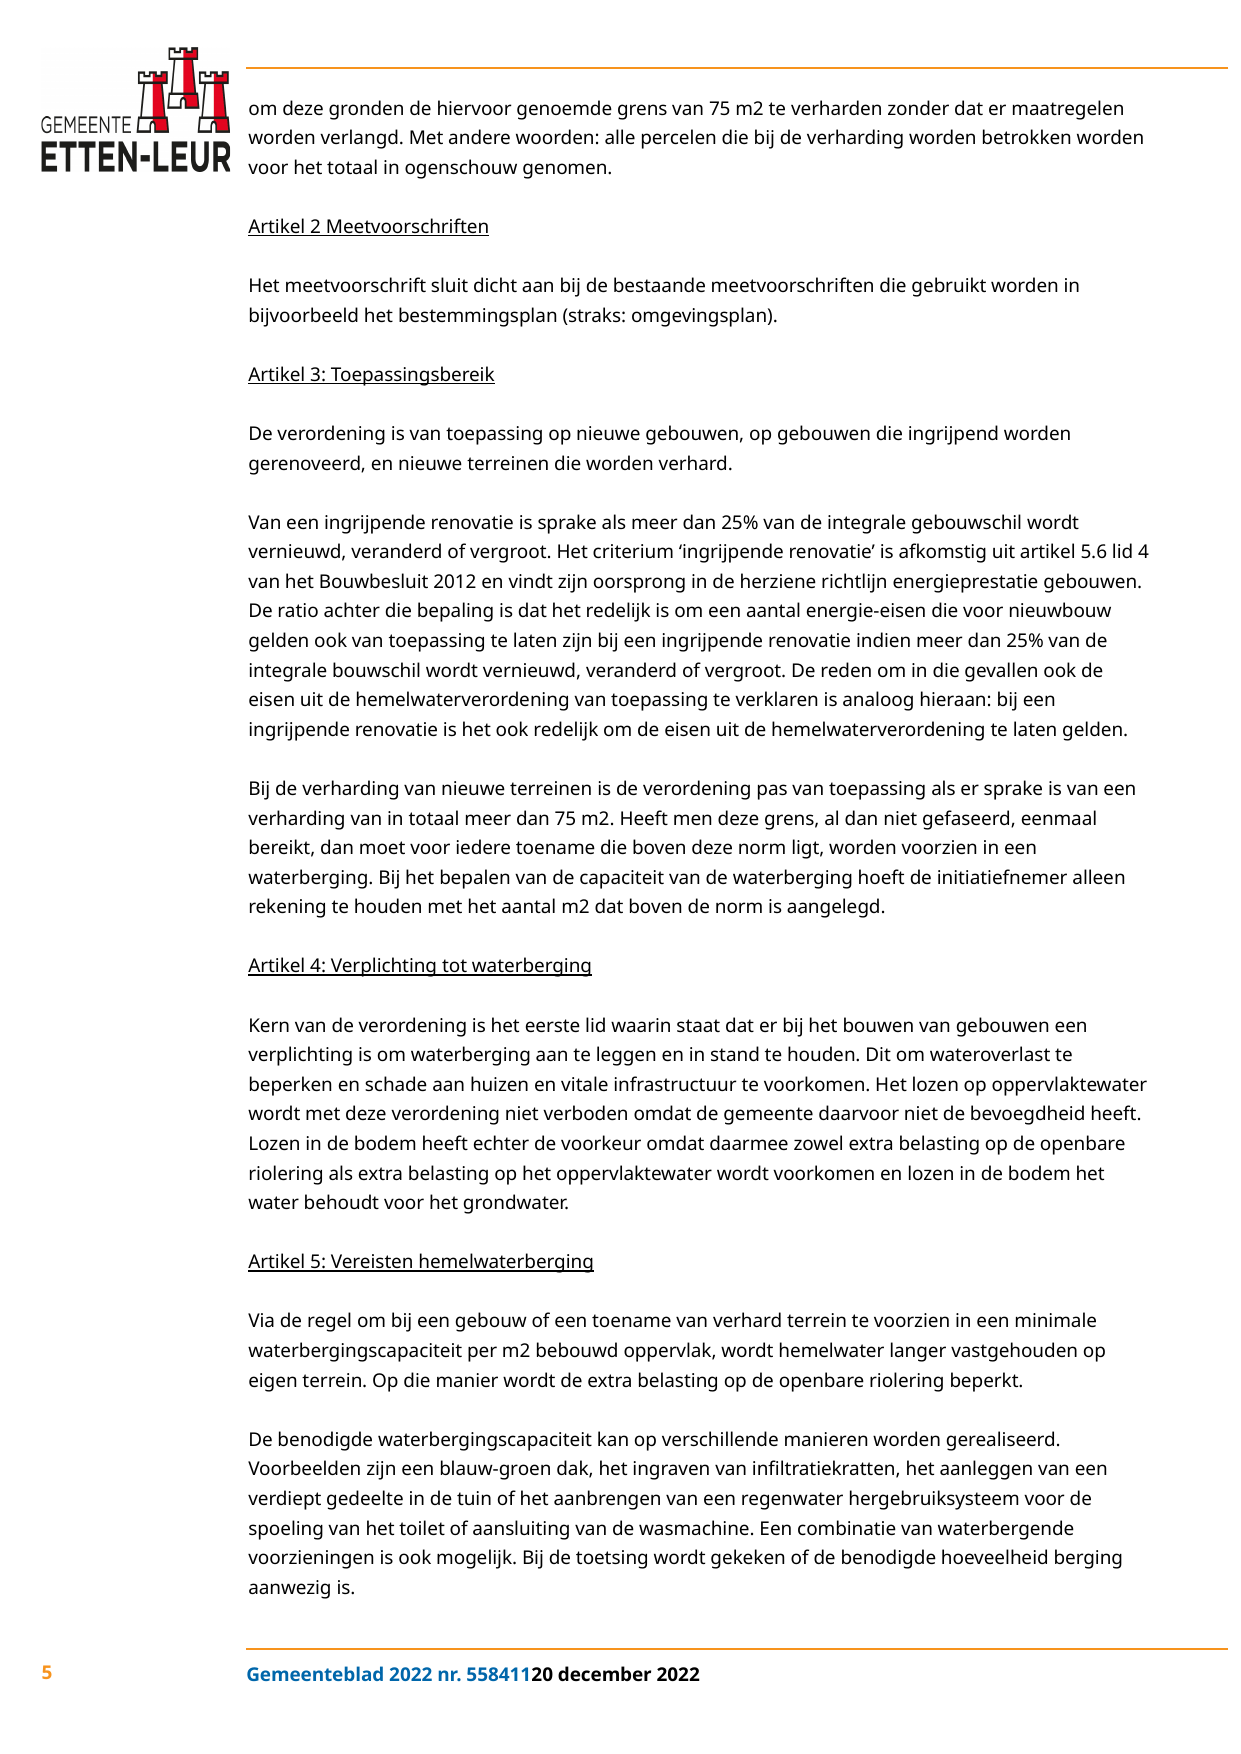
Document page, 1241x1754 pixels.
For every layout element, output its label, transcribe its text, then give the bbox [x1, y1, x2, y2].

text De benodigde waterbergingscapaciteit kan op verschillende manieren worden gerealiseerd. Voorbeelden zijn een blauw-groen dak, het ingraven van infiltratiekratten, het aanleggen van een verdiept gedeelte in de tuin of het aanbrengen van een regenwater hergebruiksysteem voor de spoeling van het toilet of aansluiting van de wasmachine. Een combinatie van waterbergende voorzieningen is ook mogelijk. Bij de toetsing wordt gekeken of de benodigde hoeveelheid berging aanwezig is. [248, 1426, 1152, 1600]
text De verordening is van toepassing op nieuwe gebouwen, op gebouwen die ingrijpend worden gerenoveerd, en nieuwe terreinen die worden verhard. [248, 420, 1152, 476]
text Via de regel om bij een gebouw of een toename van verhard terrein te voorzien in een minimale waterbergingscapaciteit per m2 bebouwd oppervlak, wordt hemelwater langer vastgehouden op eigen terrein. Op die manier wordt de extra belasting op de openbare riolering beperkt. [248, 1308, 1152, 1393]
picture [41, 47, 231, 172]
text Artikel 2 Meetvoorschriften [248, 213, 1152, 239]
text om deze gronden de hiervoor genoemde grens van 75 m2 te verharden zonder dat er maatregelen worden verlangd. Met andere woorden: alle percelen die bij de verharding worden betrokken worden voor het totaal in ogenschouw genomen. [248, 95, 1152, 180]
text Van een ingrijpende renovatie is sprake als meer dan 25% van de integrale gebouwschil wordt vernieuwd, veranderd of vergroot. Het criterium ‘ingrijpende renovatie’ is afkomstig uit artikel 5.6 lid 4 van het Bouwbesluit 2012 en vindt zijn oorsprong in de herziene richtlijn energieprestatie gebouwen. De ratio achter die bepaling is dat het redelijk is om een aantal energie-eisen die voor nieuwbouw gelden ook van toepassing te laten zijn bij een ingrijpende renovatie indien meer dan 25% van de integrale bouwschil wordt vernieuwd, veranderd of vergroot. De reden om in die gevallen ook de eisen uit de hemelwaterverordening van toepassing te verklaren is analoog hieraan: bij een ingrijpende renovatie is het ook redelijk om de eisen uit de hemelwaterverordening te laten gelden. [248, 509, 1152, 742]
text Artikel 4: Verplichting tot waterberging [248, 953, 1152, 978]
text Artikel 3: Toepassingsbereik [248, 361, 1152, 387]
text Bij de verharding van nieuwe terreinen is de verordening pas van toepassing als er sprake is van een verharding van in totaal meer dan 75 m2. Heeft men deze grens, al dan niet gefaseerd, eenmaal bereikt, dan moet voor iedere toename die boven deze norm ligt, worden voorzien in een waterberging. Bij het bepalen van de capaciteit van de waterberging hoeft de initiatiefnemer alleen rekening te houden met het aantal m2 dat boven de norm is aangelegd. [248, 775, 1152, 919]
text Kern van de verordening is het eerste lid waarin staat dat er bij het bouwen van gebouwen een verplichting is om waterberging aan te leggen en in stand te houden. Dit om wateroverlast te beperken en schade aan huizen en vitale infrastructuur te voorkomen. Het lozen op oppervlaktewater wordt met deze verordening niet verboden omdat de gemeente daarvoor niet de bevoegdheid heeft. Lozen in de bodem heeft echter de voorkeur omdat daarmee zowel extra belasting op de openbare riolering als extra belasting op het oppervlaktewater wordt voorkomen en lozen in de bodem het water behoudt voor het grondwater. [248, 1012, 1152, 1215]
text Het meetvoorschrift sluit dicht aan bij de bestaande meetvoorschriften die gebruikt worden in bijvoorbeeld het bestemmingsplan (straks: omgevingsplan). [248, 272, 1152, 328]
text Artikel 5: Vereisten hemelwaterberging [248, 1248, 1152, 1274]
